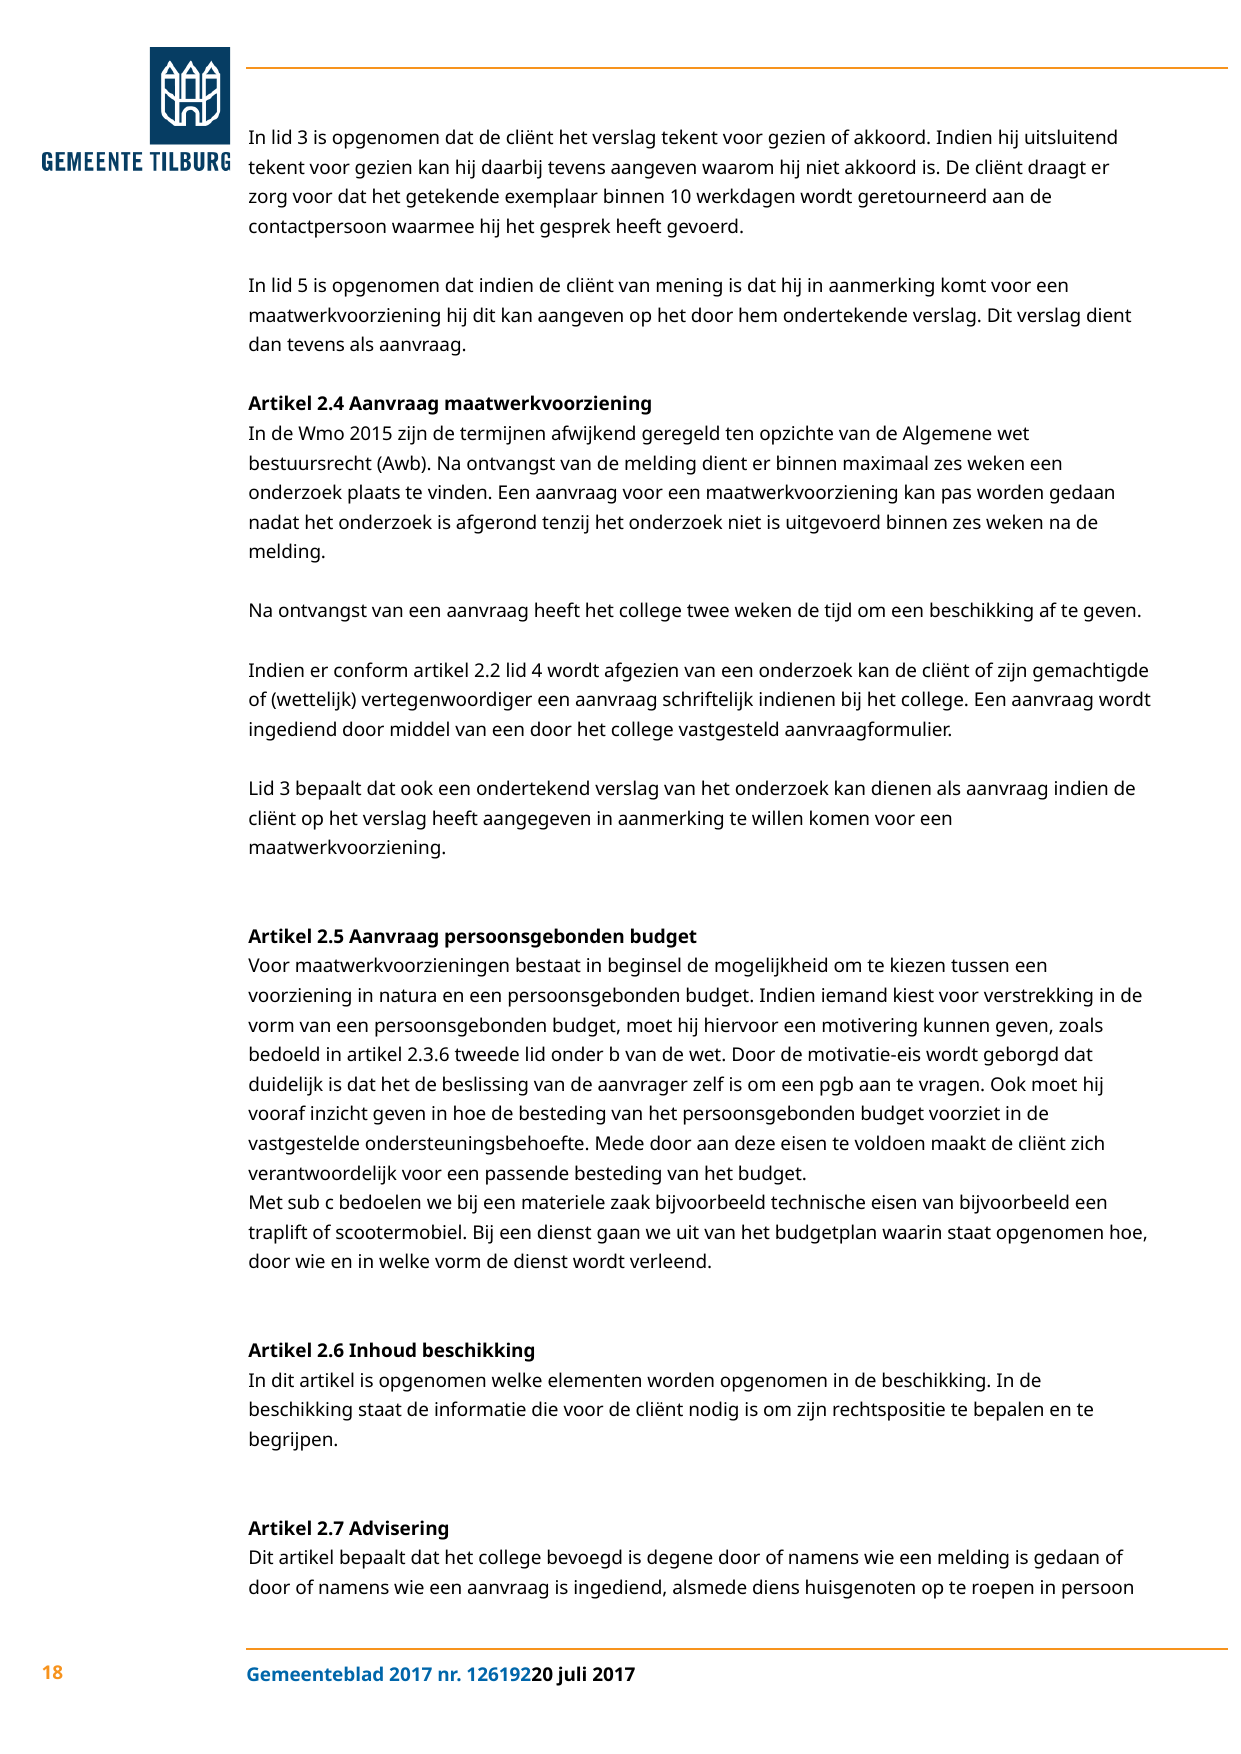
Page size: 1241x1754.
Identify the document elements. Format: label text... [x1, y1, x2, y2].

text Artikel 2.7 Advisering [248, 1515, 1152, 1541]
text Lid 3 bepaalt dat ook een ondertekend verslag van het onderzoek kan dienen als aanvraag indien de cliënt op het verslag heeft aangegeven in aanmerking te willen komen voor een maatwerkvoorziening. [248, 775, 1152, 860]
text In dit artikel is opgenomen welke elementen worden opgenomen in de beschikking. In de beschikking staat de informatie die voor de cliënt nodig is om zijn rechtspositie te bepalen en te begrijpen. [248, 1367, 1152, 1452]
text Met sub c bedoelen we bij een materiele zaak bijvoorbeeld technische eisen van bijvoorbeeld een traplift of scootermobiel. Bij een dienst gaan we uit van het budgetplan waarin staat opgenomen hoe, door wie en in welke vorm de dienst wordt verleend. [248, 1189, 1152, 1274]
text In lid 3 is opgenomen dat de cliënt het verslag tekent voor gezien of akkoord. Indien hij uitsluitend tekent voor gezien kan hij daarbij tevens aangeven waarom hij niet akkoord is. De cliënt draagt er zorg voor dat het getekende exemplaar binnen 10 werkdagen wordt geretourneerd aan de contactpersoon waarmee hij het gesprek heeft gevoerd. [248, 124, 1152, 239]
text Artikel 2.6 Inhoud beschikking [248, 1337, 1152, 1363]
text In de Wmo 2015 zijn de termijnen afwijkend geregeld ten opzichte van de Algemene wet bestuursrecht (Awb). Na ontvangst van de melding dient er binnen maximaal zes weken een onderzoek plaats te vinden. Een aanvraag voor een maatwerkvoorziening kan pas worden gedaan nadat het onderzoek is afgerond tenzij het onderzoek niet is uitgevoerd binnen zes weken na de melding. [248, 420, 1152, 564]
text In lid 5 is opgenomen dat indien de cliënt van mening is dat hij in aanmerking komt voor een maatwerkvoorziening hij dit kan aangeven op het door hem ondertekende verslag. Dit verslag dient dan tevens als aanvraag. [248, 272, 1152, 357]
text Voor maatwerkvoorzieningen bestaat in beginsel de mogelijkheid om te kiezen tussen een voorziening in natura en een persoonsgebonden budget. Indien iemand kiest voor verstrekking in de vorm van een persoonsgebonden budget, moet hij hiervoor een motivering kunnen geven, zoals bedoeld in artikel 2.3.6 tweede lid onder b van de wet. Door de motivatie-eis wordt geborgd dat duidelijk is dat het de beslissing van de aanvrager zelf is om een pgb aan te vragen. Ook moet hij vooraf inzicht geven in hoe de besteding van het persoonsgebonden budget voorziet in de vastgestelde ondersteuningsbehoefte. Mede door aan deze eisen te voldoen maakt de cliënt zich verantwoordelijk voor een passende besteding van het budget. [248, 953, 1152, 1186]
text Indien er conform artikel 2.2 lid 4 wordt afgezien van een onderzoek kan de cliënt of zijn gemachtigde of (wettelijk) vertegenwoordiger een aanvraag schriftelijk indienen bij het college. Een aanvraag wordt ingediend door middel van een door het college vastgesteld aanvraagformulier. [248, 657, 1152, 742]
picture [41, 47, 231, 172]
text Artikel 2.4 Aanvraag maatwerkvoorziening [248, 391, 1152, 416]
text Artikel 2.5 Aanvraag persoonsgebonden budget [248, 923, 1152, 949]
text Dit artikel bepaalt dat het college bevoegd is degene door of namens wie een melding is gedaan of door of namens wie een aanvraag is ingediend, alsmede diens huisgenoten op te roepen in persoon [248, 1544, 1152, 1600]
text Na ontvangst van een aanvraag heeft het college twee weken de tijd om een beschikking af te geven. [248, 598, 1152, 623]
